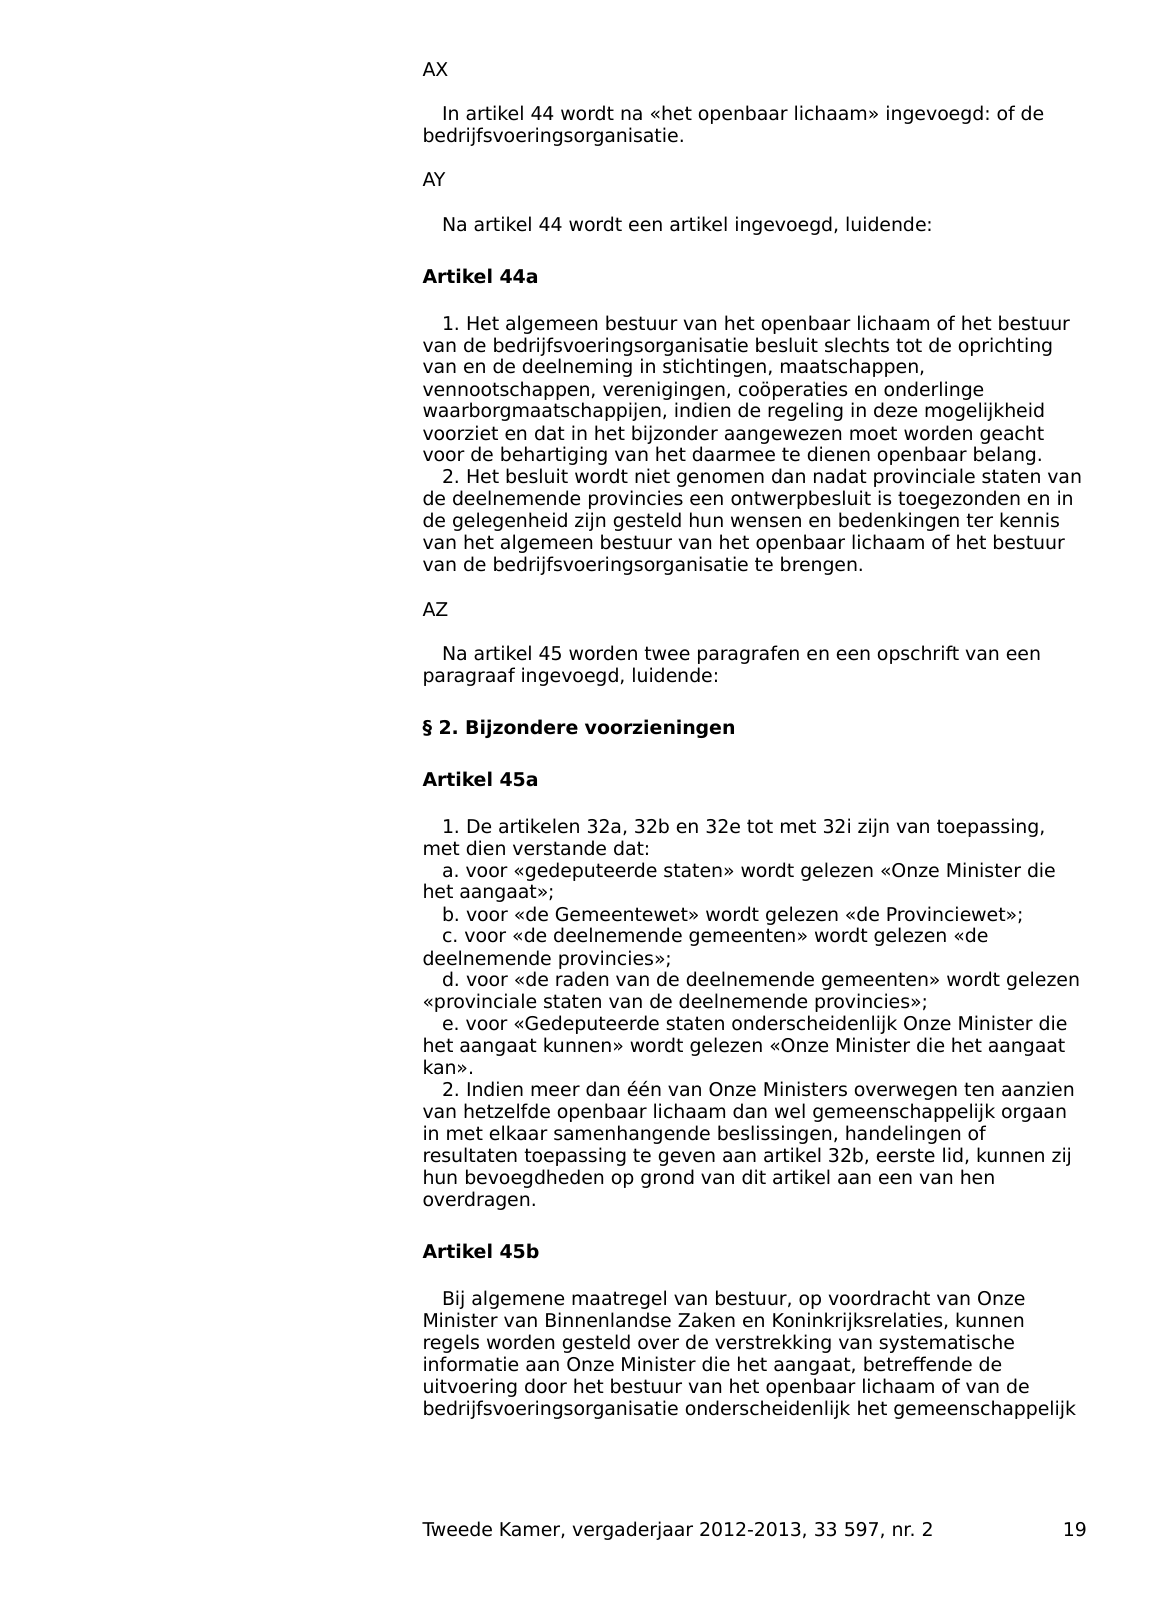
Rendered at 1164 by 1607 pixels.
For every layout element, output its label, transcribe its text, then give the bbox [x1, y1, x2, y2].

text 2. Indien meer dan één van Onze Ministers overwegen ten aanzien van hetzelfde openbaar lichaam dan wel gemeenschappelijk orgaan in met elkaar samenhangende beslissingen, handelingen of resultaten toepassing te geven aan artikel 32b, eerste lid, kunnen zij hun bevoegdheden op grond van dit artikel aan een van hen overdragen. [422, 1079, 1087, 1211]
text a. voor «gedeputeerde staten» wordt gelezen «Onze Minister die het aangaat»; [422, 859, 1087, 903]
text b. voor «de Gemeentewet» wordt gelezen «de Provinciewet»; [422, 903, 1087, 925]
text e. voor «Gedeputeerde staten onderscheidenlijk Onze Minister die het aangaat kunnen» wordt gelezen «Onze Minister die het aangaat kan». [422, 1013, 1087, 1079]
text AZ [422, 598, 1087, 620]
subtitle § 2. Bijzondere voorzieningen [422, 717, 1087, 738]
text AY [422, 169, 1087, 191]
subtitle Artikel 44a [422, 266, 1087, 287]
text Na artikel 44 wordt een artikel ingevoegd, luidende: [422, 213, 1087, 236]
text 2. Het besluit wordt niet genomen dan nadat provinciale staten van de deelnemende provincies een ontwerpbesluit is toegezonden en in de gelegenheid zijn gesteld hun wensen en bedenkingen ter kennis van het algemeen bestuur van het openbaar lichaam of het bestuur van de bedrijfsvoeringsorganisatie te brengen. [422, 466, 1087, 576]
text 1. Het algemeen bestuur van het openbaar lichaam of het bestuur van de bedrijfsvoeringsorganisatie besluit slechts tot de oprichting van en de deelneming in stichtingen, maatschappen, vennootschappen, verenigingen, coöperaties en onderlinge waarborgmaatschappijen, indien de regeling in deze mogelijkheid voorziet en dat in het bijzonder aangewezen moet worden geacht voor de behartiging van het daarmee te dienen openbaar belang. [422, 312, 1087, 466]
text d. voor «de raden van de deelnemende gemeenten» wordt gelezen «provinciale staten van de deelnemende provincies»; [422, 969, 1087, 1013]
subtitle Artikel 45b [422, 1241, 1087, 1263]
text c. voor «de deelnemende gemeenten» wordt gelezen «de deelnemende provincies»; [422, 925, 1087, 969]
text 1. De artikelen 32a, 32b en 32e tot met 32i zijn van toepassing, met dien verstande dat: [422, 816, 1087, 859]
text In artikel 44 wordt na «het openbaar lichaam» ingevoegd: of de bedrijfsvoeringsorganisatie. [422, 103, 1087, 147]
text AX [422, 59, 1087, 81]
text Na artikel 45 worden twee paragrafen en een opschrift van een paragraaf ingevoegd, luidende: [422, 643, 1087, 687]
subtitle Artikel 45a [422, 768, 1087, 791]
text Bij algemene maatregel van bestuur, op voordracht van Onze Minister van Binnenlandse Zaken en Koninkrijksrelaties, kunnen regels worden gesteld over de verstrekking van systematische informatie aan Onze Minister die het aangaat, betreffende de uitvoering door het bestuur van het openbaar lichaam of van de bedrijfsvoeringsorganisatie onderscheidenlijk het gemeenschappelijk [422, 1288, 1087, 1420]
